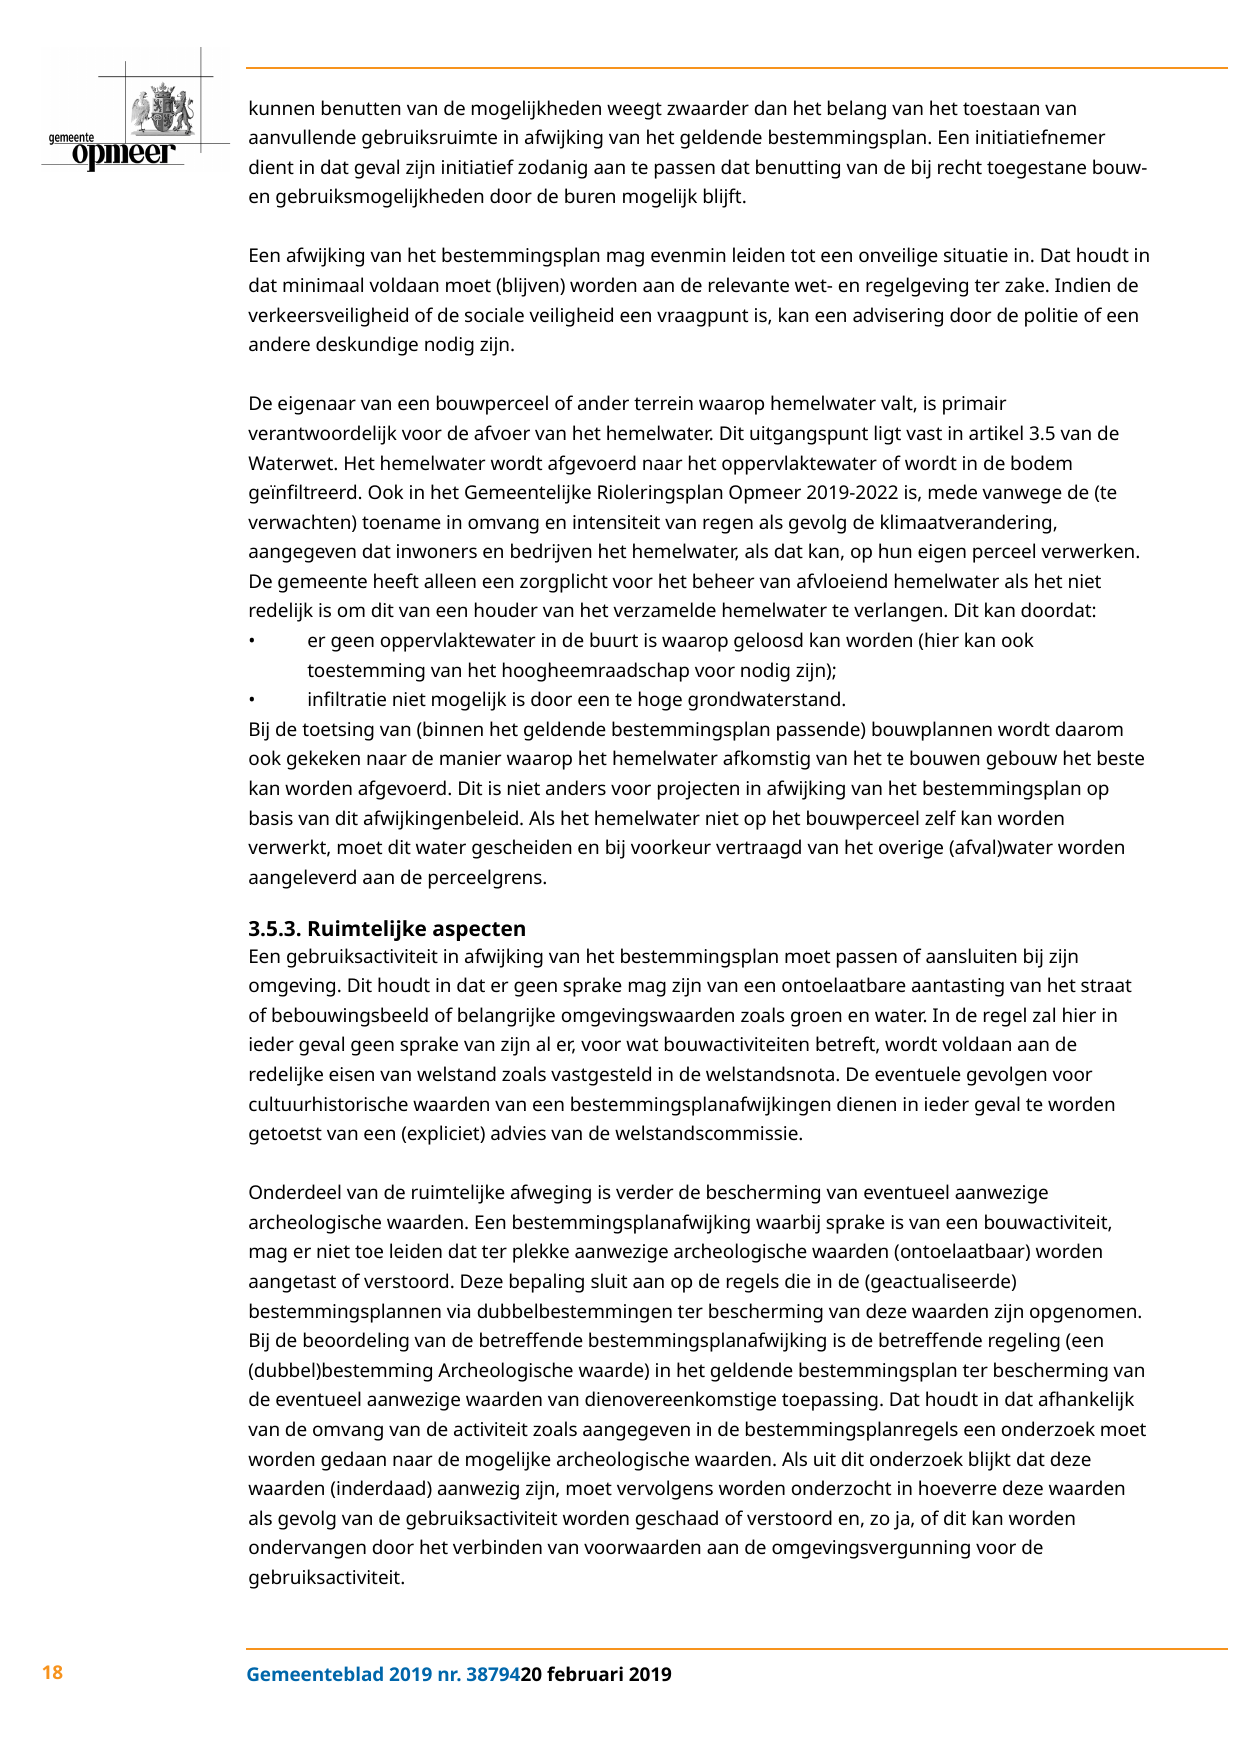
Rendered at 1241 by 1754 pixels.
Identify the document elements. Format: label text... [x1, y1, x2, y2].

text Onderdeel van de ruimtelijke afweging is verder de bescherming van eventueel aanwezige archeologische waarden. Een bestemmingsplanafwijking waarbij sprake is van een bouwactiviteit, mag er niet toe leiden dat ter plekke aanwezige archeologische waarden (ontoelaatbaar) worden aangetast of verstoord. Deze bepaling sluit aan op de regels die in de (geactualiseerde) bestemmingsplannen via dubbelbestemmingen ter bescherming van deze waarden zijn opgenomen. Bij de beoordeling van de betreffende bestemmingsplanafwijking is de betreffende regeling (een (dubbel)bestemming Archeologische waarde) in het geldende bestemmingsplan ter bescherming van de eventueel aanwezige waarden van dienovereenkomstige toepassing. Dat houdt in dat afhankelijk van de omvang van de activiteit zoals aangegeven in de bestemmingsplanregels een onderzoek moet worden gedaan naar de mogelijke archeologische waarden. Als uit dit onderzoek blijkt dat deze waarden (inderdaad) aanwezig zijn, moet vervolgens worden onderzocht in hoeverre deze waarden als gevolg van de gebruiksactiviteit worden geschaad of verstoord en, zo ja, of dit kan worden ondervangen door het verbinden van voorwaarden aan de omgevingsvergunning voor de gebruiksactiviteit. [248, 1179, 1152, 1590]
list infiltratie niet mogelijk is door een te hoge grondwaterstand. [248, 686, 1152, 712]
text De eigenaar van een bouwperceel of ander terrein waarop hemelwater valt, is primair verantwoordelijk voor de afvoer van het hemelwater. Dit uitgangspunt ligt vast in artikel 3.5 van de Waterwet. Het hemelwater wordt afgevoerd naar het oppervlaktewater of wordt in de bodem geïnfiltreerd. Ook in het Gemeentelijke Rioleringsplan Opmeer 2019-2022 is, mede vanwege de (te verwachten) toename in omvang en intensiteit van regen als gevolg de klimaatverandering, aangegeven dat inwoners en bedrijven het hemelwater, als dat kan, op hun eigen perceel verwerken. De gemeente heeft alleen een zorgplicht voor het beheer van afvloeiend hemelwater als het niet redelijk is om dit van een houder van het verzamelde hemelwater te verlangen. Dit kan doordat: [248, 391, 1152, 623]
text Bij de toetsing van (binnen het geldende bestemmingsplan passende) bouwplannen wordt daarom ook gekeken naar de manier waarop het hemelwater afkomstig van het te bouwen gebouw het beste kan worden afgevoerd. Dit is niet anders voor projecten in afwijking van het bestemmingsplan op basis van dit afwijkingenbeleid. Als het hemelwater niet op het bouwperceel zelf kan worden verwerkt, moet dit water gescheiden en bij voorkeur vertraagd van het overige (afval)water worden aangeleverd aan de perceelgrens. [248, 716, 1152, 890]
text Een gebruiksactiviteit in afwijking van het bestemmingsplan moet passen of aansluiten bij zijn omgeving. Dit houdt in dat er geen sprake mag zijn van een ontoelaatbare aantasting van het straat of bebouwingsbeeld of belangrijke omgevingswaarden zoals groen en water. In de regel zal hier in ieder geval geen sprake van zijn al er, voor wat bouwactiviteiten betreft, wordt voldaan aan de redelijke eisen van welstand zoals vastgesteld in de welstandsnota. De eventuele gevolgen voor cultuurhistorische waarden van een bestemmingsplanafwijkingen dienen in ieder geval te worden getoetst van een (expliciet) advies van de welstandscommissie. [248, 943, 1152, 1146]
text 3.5.3. Ruimtelijke aspecten [248, 914, 1152, 943]
text kunnen benutten van de mogelijkheden weegt zwaarder dan het belang van het toestaan van aanvullende gebruiksruimte in afwijking van het geldende bestemmingsplan. Een initiatiefnemer dient in dat geval zijn initiatief zodanig aan te passen dat benutting van de bij recht toegestane bouw- en gebruiksmogelijkheden door de buren mogelijk blijft. [248, 95, 1152, 209]
list er geen oppervlaktewater in de buurt is waarop geloosd kan worden (hier kan ook toestemming van het hoogheemraadschap voor nodig zijn); [248, 627, 1152, 683]
text Een afwijking van het bestemmingsplan mag evenmin leiden tot een onveilige situatie in. Dat houdt in dat minimaal voldaan moet (blijven) worden aan de relevante wet- en regelgeving ter zake. Indien de verkeersveiligheid of de sociale veiligheid een vraagpunt is, kan een advisering door de politie of een andere deskundige nodig zijn. [248, 243, 1152, 357]
picture [41, 47, 231, 172]
